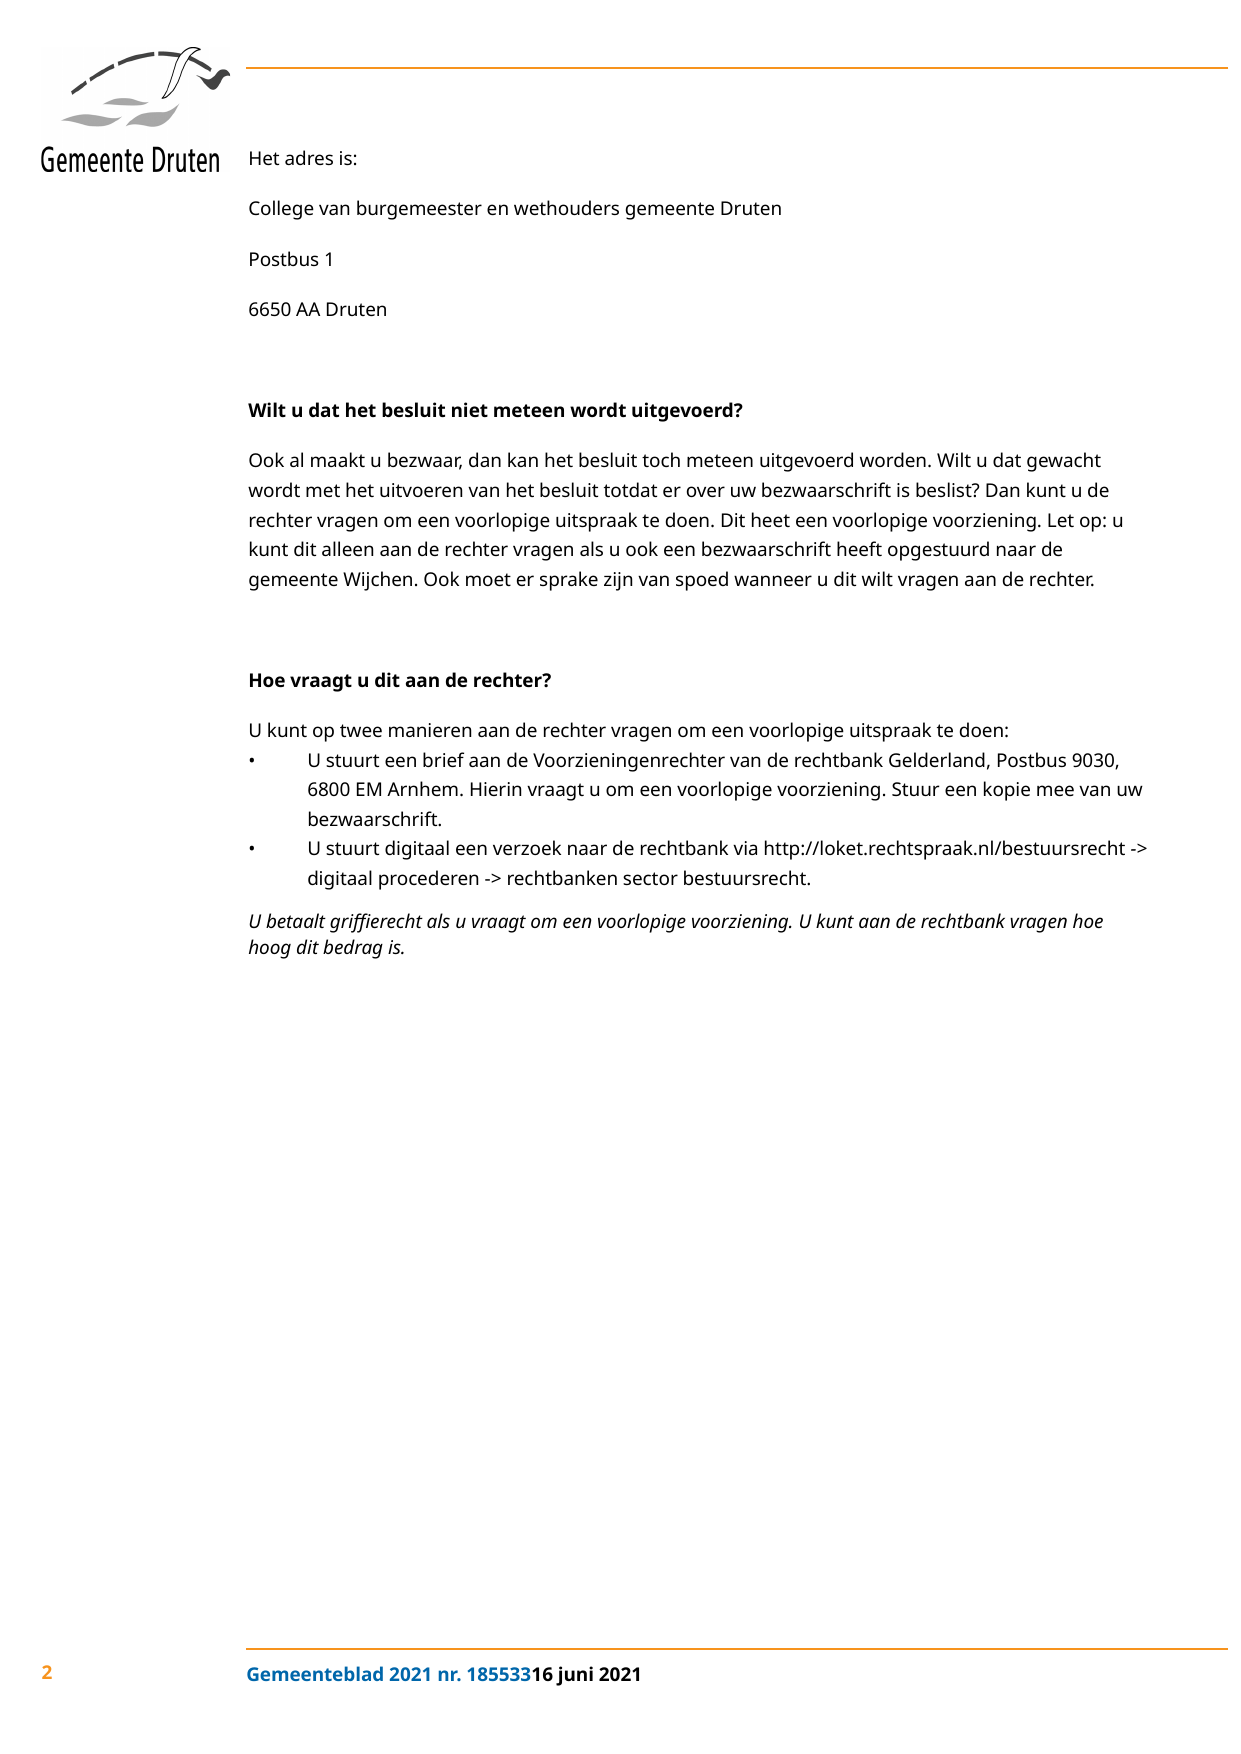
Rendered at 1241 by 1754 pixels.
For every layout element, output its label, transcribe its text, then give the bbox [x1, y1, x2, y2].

text U kunt op twee manieren aan de rechter vragen om een voorlopige uitspraak te doen: [248, 717, 1152, 743]
text Ook al maakt u bezwaar, dan kan het besluit toch meteen uitgevoerd worden. Wilt u dat gewacht wordt met het uitvoeren van het besluit totdat er over uw bezwaarschrift is beslist? Dan kunt u de rechter vragen om een voorlopige uitspraak te doen. Dit heet een voorlopige voorziening. Let op: u kunt dit alleen aan de rechter vragen als u ook een bezwaarschrift heeft opgestuurd naar de gemeente Wijchen. Ook moet er sprake zijn van spoed wanneer u dit wilt vragen aan de rechter. [248, 448, 1152, 592]
picture [41, 47, 231, 172]
text Hoe vraagt u dit aan de rechter? [248, 667, 1152, 693]
text Het adres is: [248, 145, 1152, 171]
text College van burgemeester en wethouders gemeente Druten [248, 196, 1152, 221]
text 6650 AA Druten [248, 296, 1152, 322]
text Postbus 1 [248, 246, 1152, 272]
text U betaalt griffierecht als u vraagt om een voorlopige voorziening. U kunt aan de rechtbank vragen hoe hoog dit bedrag is. [248, 908, 1152, 960]
list U stuurt een brief aan de Voorzieningenrechter van de rechtbank Gelderland, Postbus 9030, 6800 EM Arnhem. Hierin vraagt u om een voorlopige voorziening. Stuur een kopie mee van uw bezwaarschrift. [248, 747, 1152, 832]
text Wilt u dat het besluit niet meteen wordt uitgevoerd? [248, 397, 1152, 423]
list U stuurt digitaal een verzoek naar de rechtbank via http://loket.rechtspraak.nl/bestuursrecht -> digitaal procederen -> rechtbanken sector bestuursrecht. [248, 836, 1152, 891]
